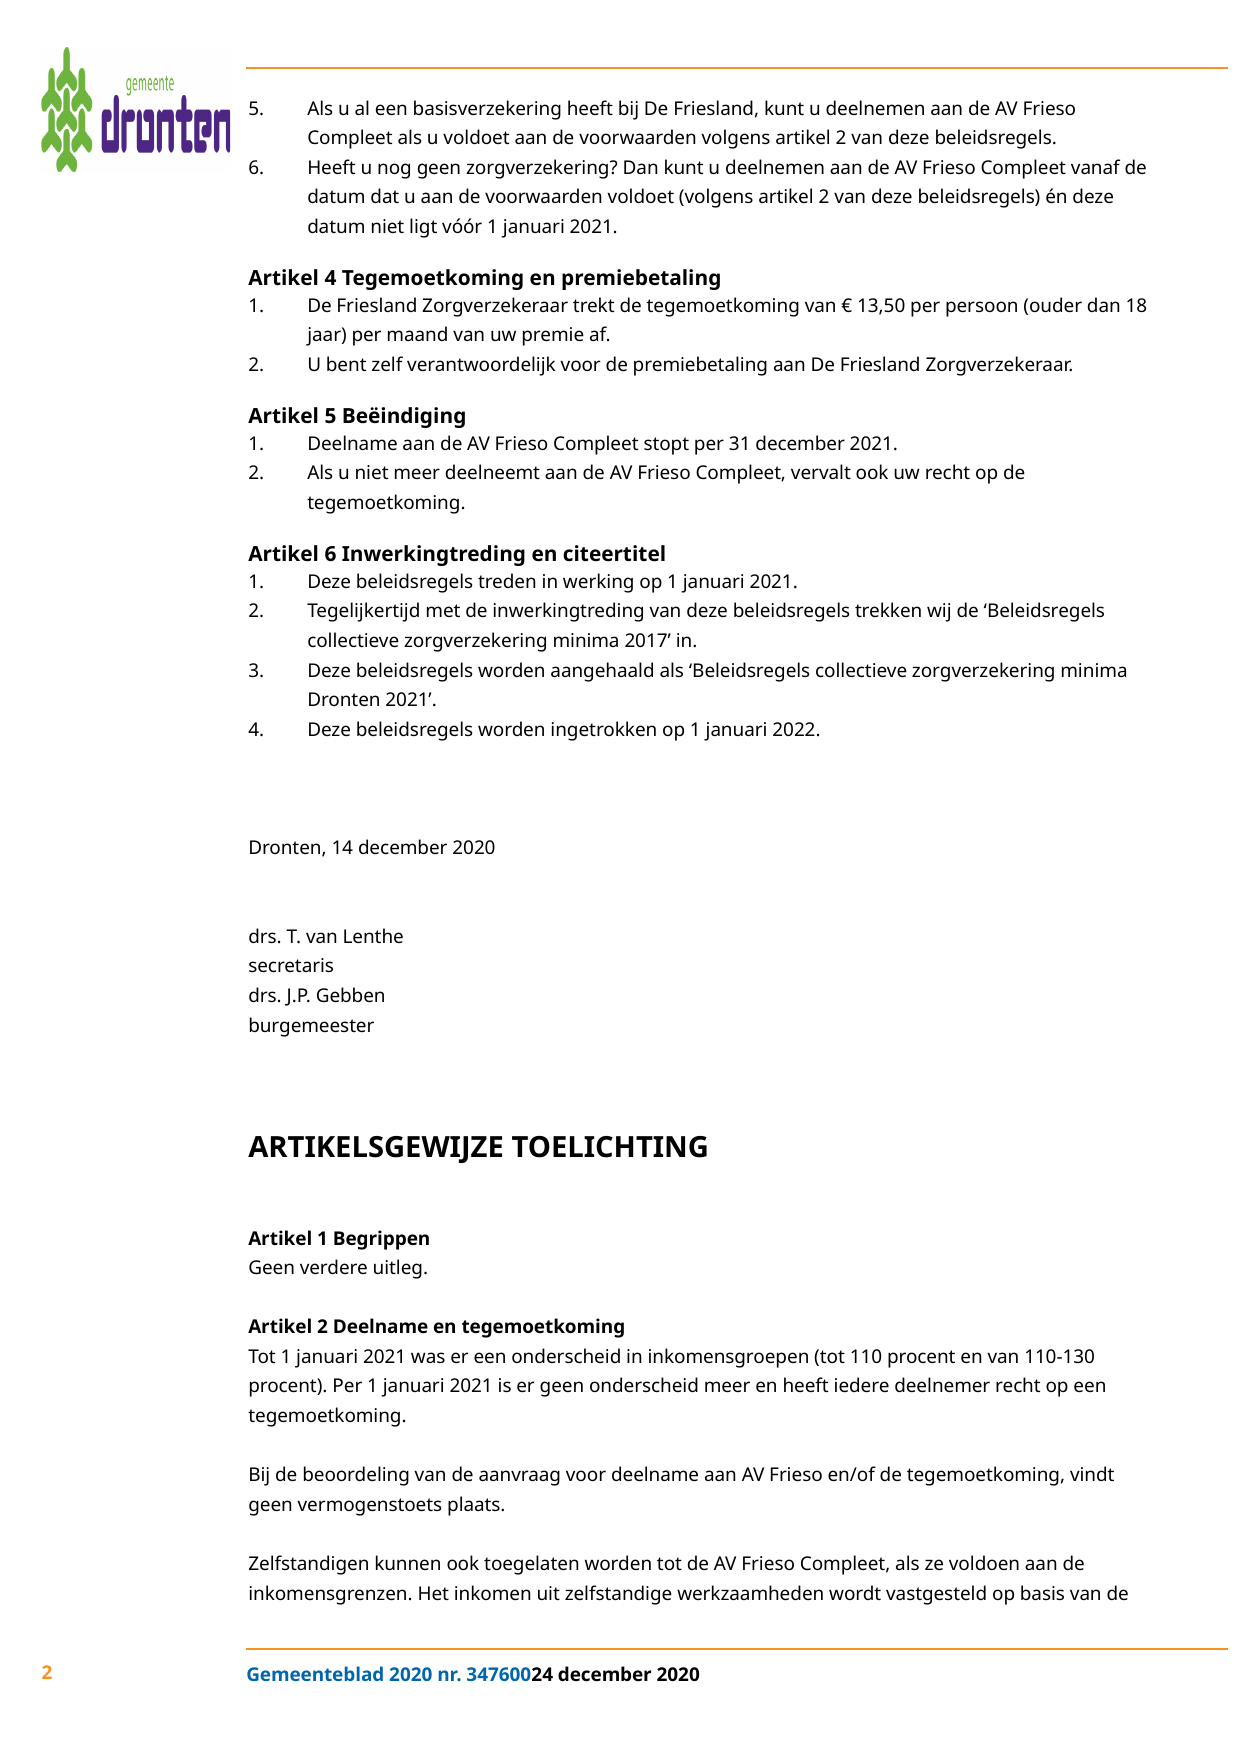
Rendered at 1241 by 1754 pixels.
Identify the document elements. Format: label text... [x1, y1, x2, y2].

list Tegelijkertijd met de inwerkingtreding van deze beleidsregels trekken wij de ‘Beleidsregels collectieve zorgverzekering minima 2017’ in. [248, 598, 1152, 653]
picture [41, 47, 231, 172]
list Als u al een basisverzekering heeft bij De Friesland, kunt u deelnemen aan de AV Frieso Compleet als u voldoet aan de voorwaarden volgens artikel 2 van deze beleidsregels. [248, 95, 1152, 150]
text burgemeester [248, 1012, 1152, 1037]
text Artikel 6 Inwerkingtreding en citeertitel [248, 539, 1152, 568]
list U bent zelf verantwoordelijk voor de premiebetaling aan De Friesland Zorgverzekeraar. [248, 351, 1152, 377]
text Artikel 5 Beëindiging [248, 402, 1152, 430]
text Artikel 2 Deelname en tegemoetkoming [248, 1313, 1152, 1339]
text Geen verdere uitleg. [248, 1254, 1152, 1280]
text drs. J.P. Gebben [248, 982, 1152, 1008]
text Artikel 4 Tegemoetkoming en premiebetaling [248, 263, 1152, 292]
text Dronten, 14 december 2020 [248, 834, 1152, 860]
text Zelfstandigen kunnen ook toegelaten worden tot de AV Frieso Compleet, als ze voldoen aan de inkomensgrenzen. Het inkomen uit zelfstandige werkzaamheden wordt vastgesteld op basis van de [248, 1550, 1152, 1605]
list Deze beleidsregels worden ingetrokken op 1 januari 2022. [248, 716, 1152, 742]
text Bij de beoordeling van de aanvraag voor deelname aan AV Frieso en/of de tegemoetkoming, vindt geen vermogenstoets plaats. [248, 1461, 1152, 1517]
text secretaris [248, 953, 1152, 978]
text Artikel 1 Begrippen [248, 1225, 1152, 1250]
list Als u niet meer deelneemt aan de AV Frieso Compleet, vervalt ook uw recht op de tegemoetkoming. [248, 459, 1152, 515]
list Deze beleidsregels treden in werking op 1 januari 2021. [248, 568, 1152, 594]
list Deze beleidsregels worden aangehaald als ‘Beleidsregels collectieve zorgverzekering minima Dronten 2021’. [248, 657, 1152, 712]
list Heeft u nog geen zorgverzekering? Dan kunt u deelnemen aan de AV Frieso Compleet vanaf de datum dat u aan de voorwaarden voldoet (volgens artikel 2 van deze beleidsregels) én deze datum niet ligt vóór 1 januari 2021. [248, 154, 1152, 239]
list De Friesland Zorgverzekeraar trekt de tegemoetkoming van € 13,50 per persoon (ouder dan 18 jaar) per maand van uw premie af. [248, 292, 1152, 347]
text ARTIKELSGEWIJZE TOELICHTING [248, 1126, 1152, 1166]
text Tot 1 januari 2021 was er een onderscheid in inkomensgroepen (tot 110 procent en van 110-130 procent). Per 1 januari 2021 is er geen onderscheid meer en heeft iedere deelnemer recht op een tegemoetkoming. [248, 1343, 1152, 1428]
list Deelname aan de AV Frieso Compleet stopt per 31 december 2021. [248, 430, 1152, 456]
text drs. T. van Lenthe [248, 923, 1152, 949]
